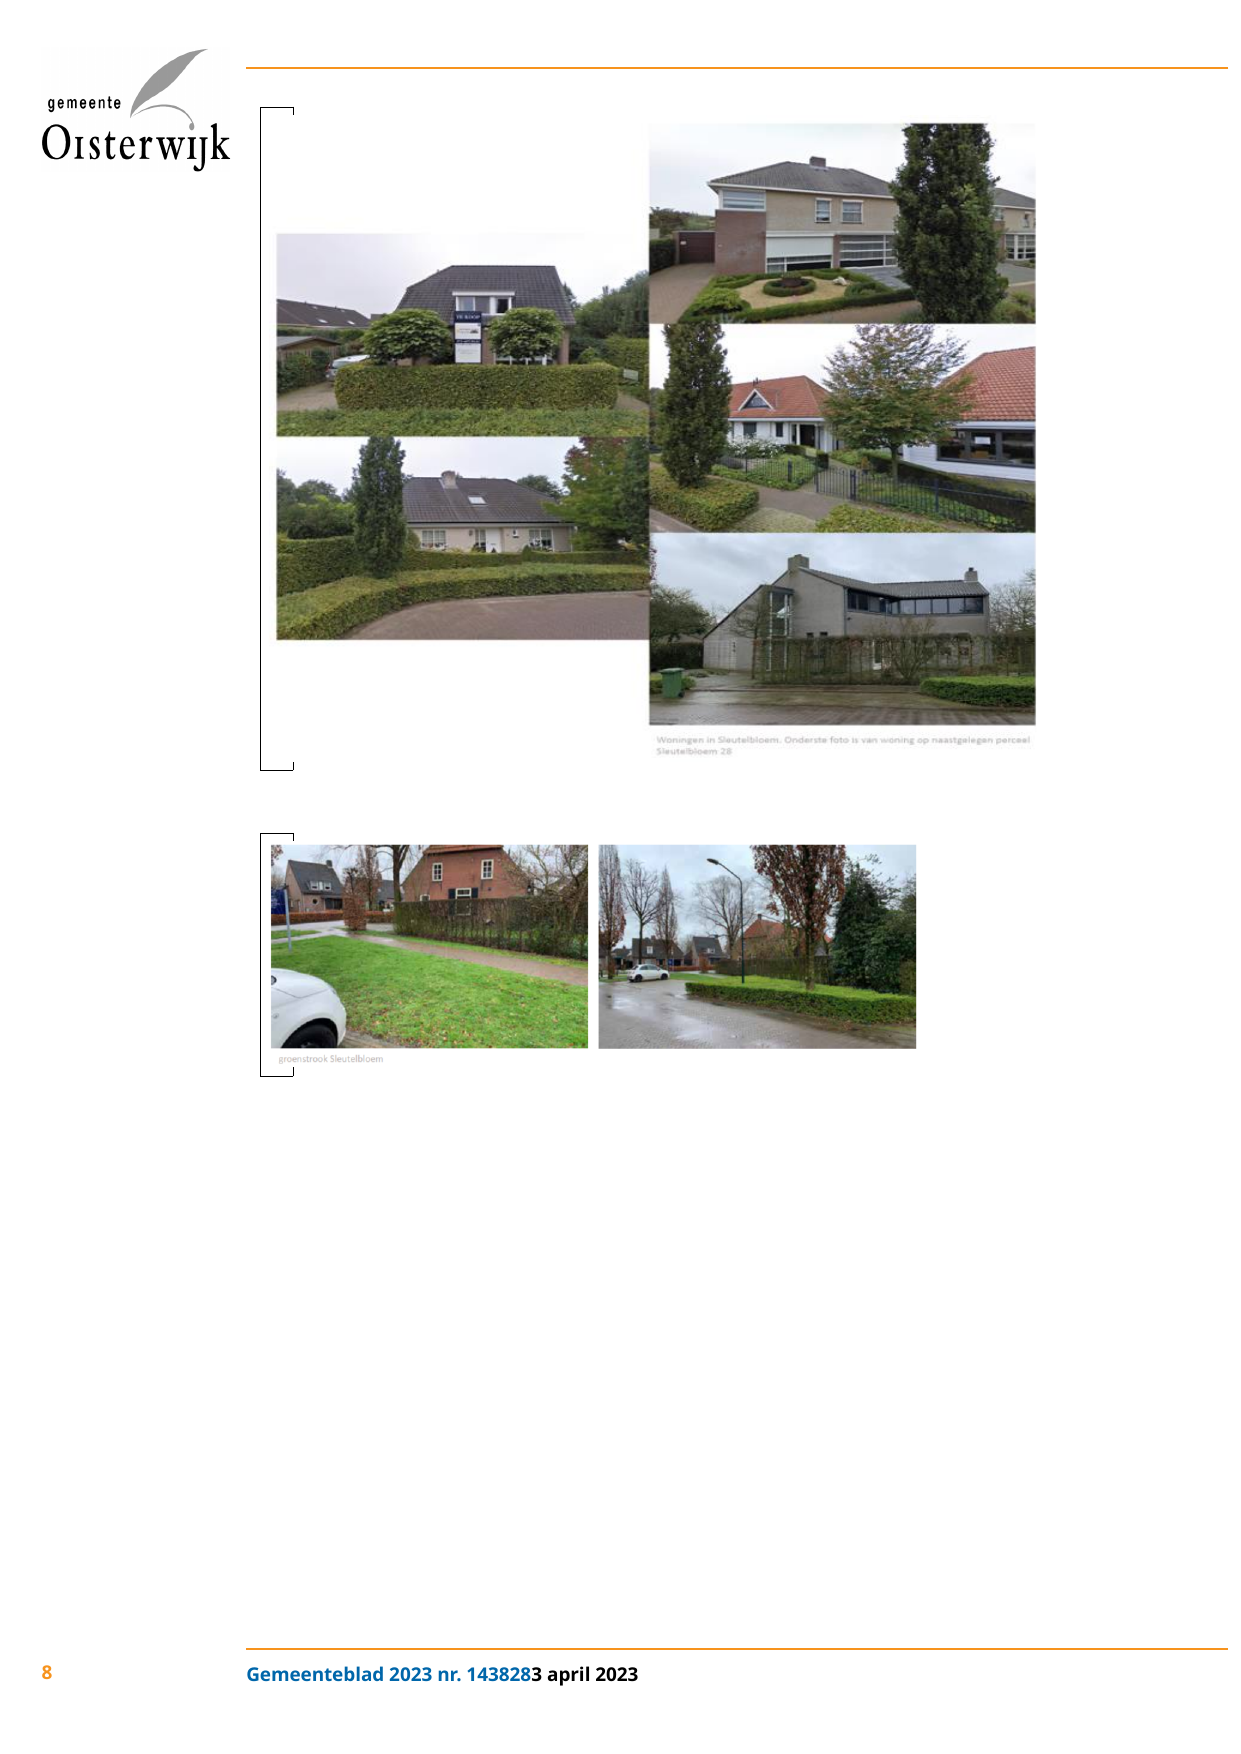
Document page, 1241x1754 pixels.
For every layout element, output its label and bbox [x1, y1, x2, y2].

picture [41, 47, 231, 172]
picture [268, 841, 919, 1067]
picture [268, 115, 1037, 762]
